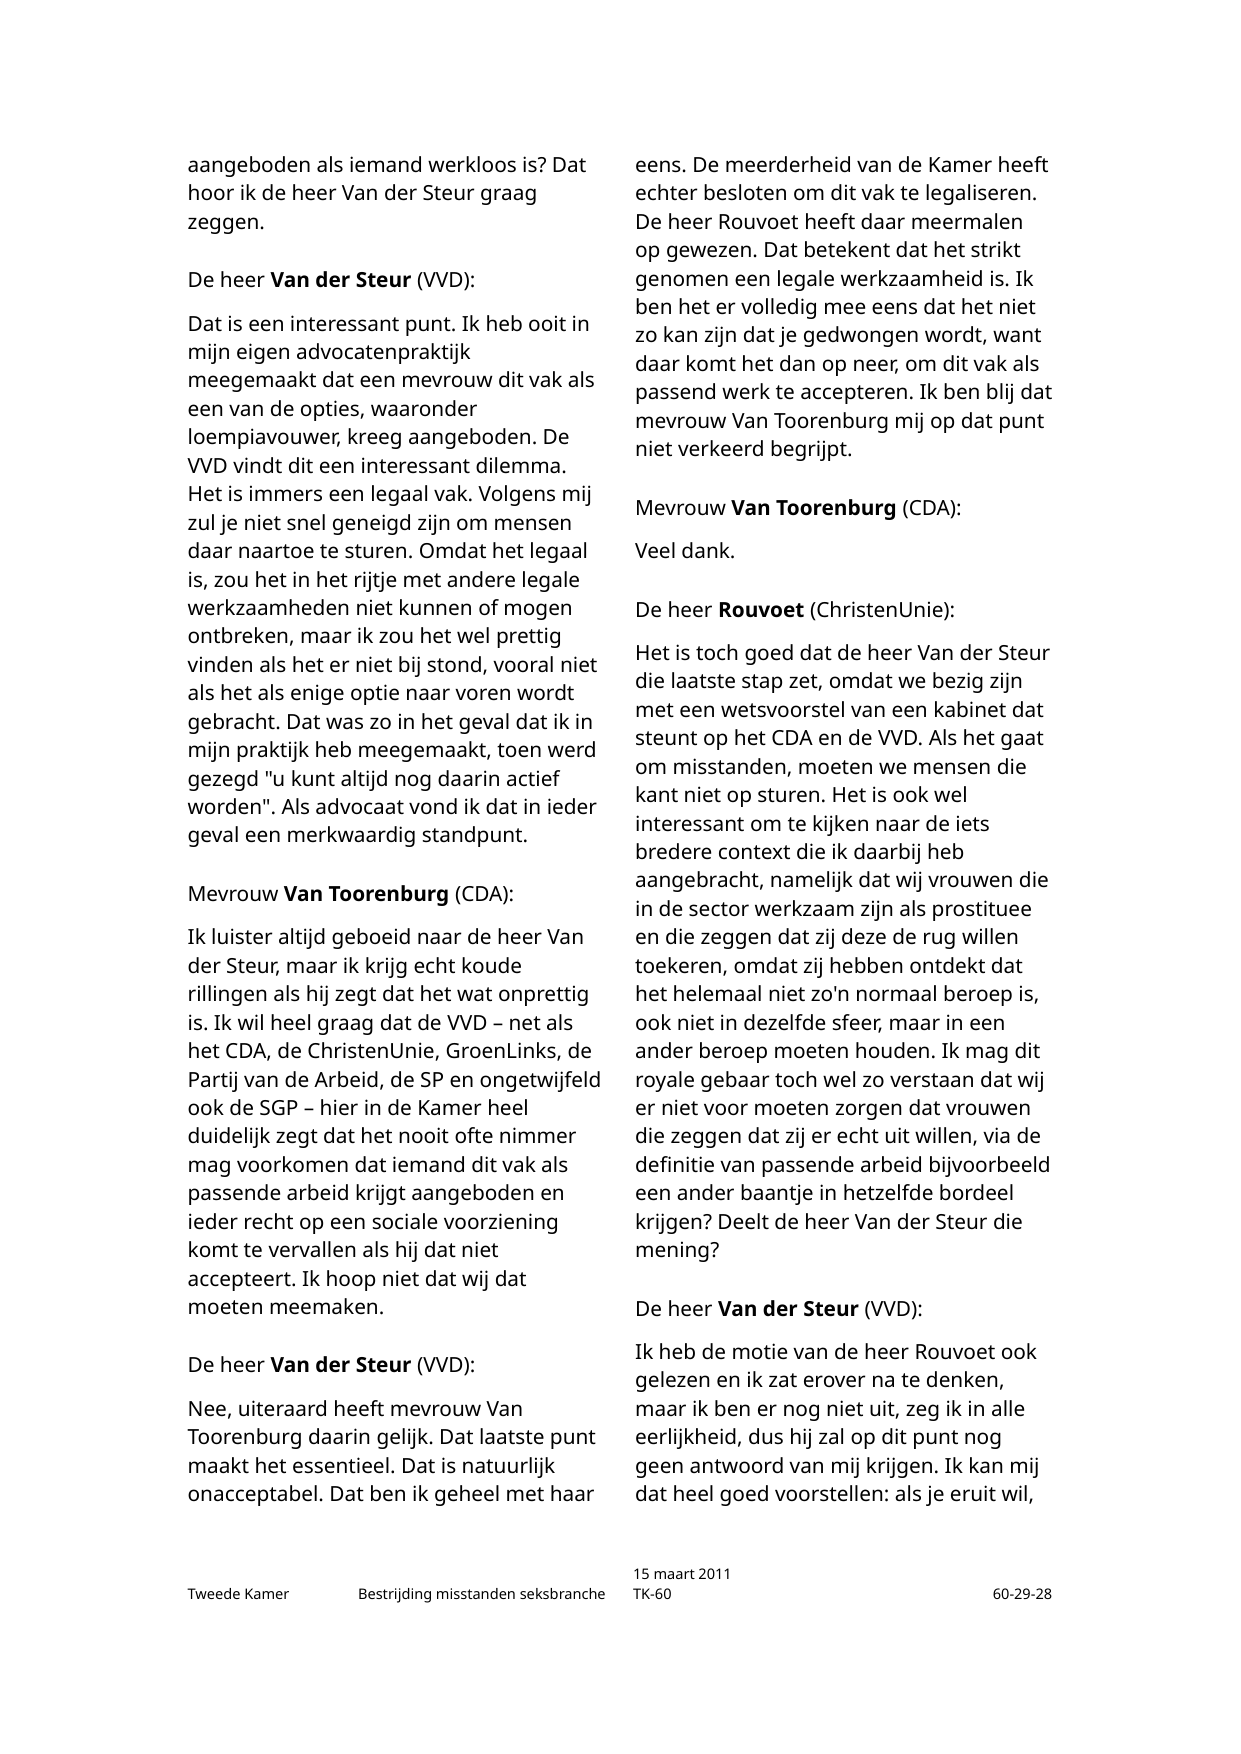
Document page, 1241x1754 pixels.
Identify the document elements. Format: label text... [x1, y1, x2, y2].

text Ik heb de motie van de heer Rouvoet ook gelezen en ik zat erover na te denken, maar ik ben er nog niet uit, zeg ik in alle eerlijkheid, dus hij zal op dit punt nog geen antwoord van mij krijgen. Ik kan mij dat heel goed voorstellen: als je eruit wil, [635, 1337, 1053, 1508]
text aangeboden als iemand werkloos is? Dat hoor ik de heer Van der Steur graag zeggen. [187, 150, 605, 235]
text Nee, uiteraard heeft mevrouw Van Toorenburg daarin gelijk. Dat laatste punt maakt het essentieel. Dat is natuurlijk onacceptabel. Dat ben ik geheel met haar [187, 1394, 605, 1508]
text Veel dank. [635, 536, 1053, 565]
text De heer Rouvoet (ChristenUnie): [635, 595, 1053, 623]
text Het is toch goed dat de heer Van der Steur die laatste stap zet, omdat we bezig zijn met een wetsvoorstel van een kabinet dat steunt op het CDA en de VVD. Als het gaat om misstanden, moeten we mensen die kant niet op sturen. Het is ook wel interessant om te kijken naar de iets bredere context die ik daarbij heb aangebracht, namelijk dat wij vrouwen die in de sector werkzaam zijn als prostituee en die zeggen dat zij deze de rug willen toekeren, omdat zij hebben ontdekt dat het helemaal niet zo'n normaal beroep is, ook niet in dezelfde sfeer, maar in een ander beroep moeten houden. Ik mag dit royale gebaar toch wel zo verstaan dat wij er niet voor moeten zorgen dat vrouwen die zeggen dat zij er echt uit willen, via de definitie van passende arbeid bijvoorbeeld een ander baantje in hetzelfde bordeel krijgen? Deelt de heer Van der Steur die mening? [635, 638, 1053, 1264]
text De heer Van der Steur (VVD): [187, 265, 605, 294]
text De heer Van der Steur (VVD): [635, 1294, 1053, 1322]
text Mevrouw Van Toorenburg (CDA): [635, 493, 1053, 521]
text Dat is een interessant punt. Ik heb ooit in mijn eigen advocatenpraktijk meegemaakt dat een mevrouw dit vak als een van de opties, waaronder loempiavouwer, kreeg aangeboden. De VVD vindt dit een interessant dilemma. Het is immers een legaal vak. Volgens mij zul je niet snel geneigd zijn om mensen daar naartoe te sturen. Omdat het legaal is, zou het in het rijtje met andere legale werkzaamheden niet kunnen of mogen ontbreken, maar ik zou het wel prettig vinden als het er niet bij stond, vooral niet als het als enige optie naar voren wordt gebracht. Dat was zo in het geval dat ik in mijn praktijk heb meegemaakt, toen werd gezegd "u kunt altijd nog daarin actief worden". Als advocaat vond ik dat in ieder geval een merkwaardig standpunt. [187, 309, 605, 849]
text Mevrouw Van Toorenburg (CDA): [187, 879, 605, 907]
text Ik luister altijd geboeid naar de heer Van der Steur, maar ik krijg echt koude rillingen als hij zegt dat het wat onprettig is. Ik wil heel graag dat de VVD – net als het CDA, de ChristenUnie, GroenLinks, de Partij van de Arbeid, de SP en ongetwijfeld ook de SGP – hier in de Kamer heel duidelijk zegt dat het nooit ofte nimmer mag voorkomen dat iemand dit vak als passende arbeid krijgt aangeboden en ieder recht op een sociale voorziening komt te vervallen als hij dat niet accepteert. Ik hoop niet dat wij dat moeten meemaken. [187, 922, 605, 1321]
text De heer Van der Steur (VVD): [187, 1351, 605, 1379]
text eens. De meerderheid van de Kamer heeft echter besloten om dit vak te legaliseren. De heer Rouvoet heeft daar meermalen op gewezen. Dat betekent dat het strikt genomen een legale werkzaamheid is. Ik ben het er volledig mee eens dat het niet zo kan zijn dat je gedwongen wordt, want daar komt het dan op neer, om dit vak als passend werk te accepteren. Ik ben blij dat mevrouw Van Toorenburg mij op dat punt niet verkeerd begrijpt. [635, 150, 1053, 463]
